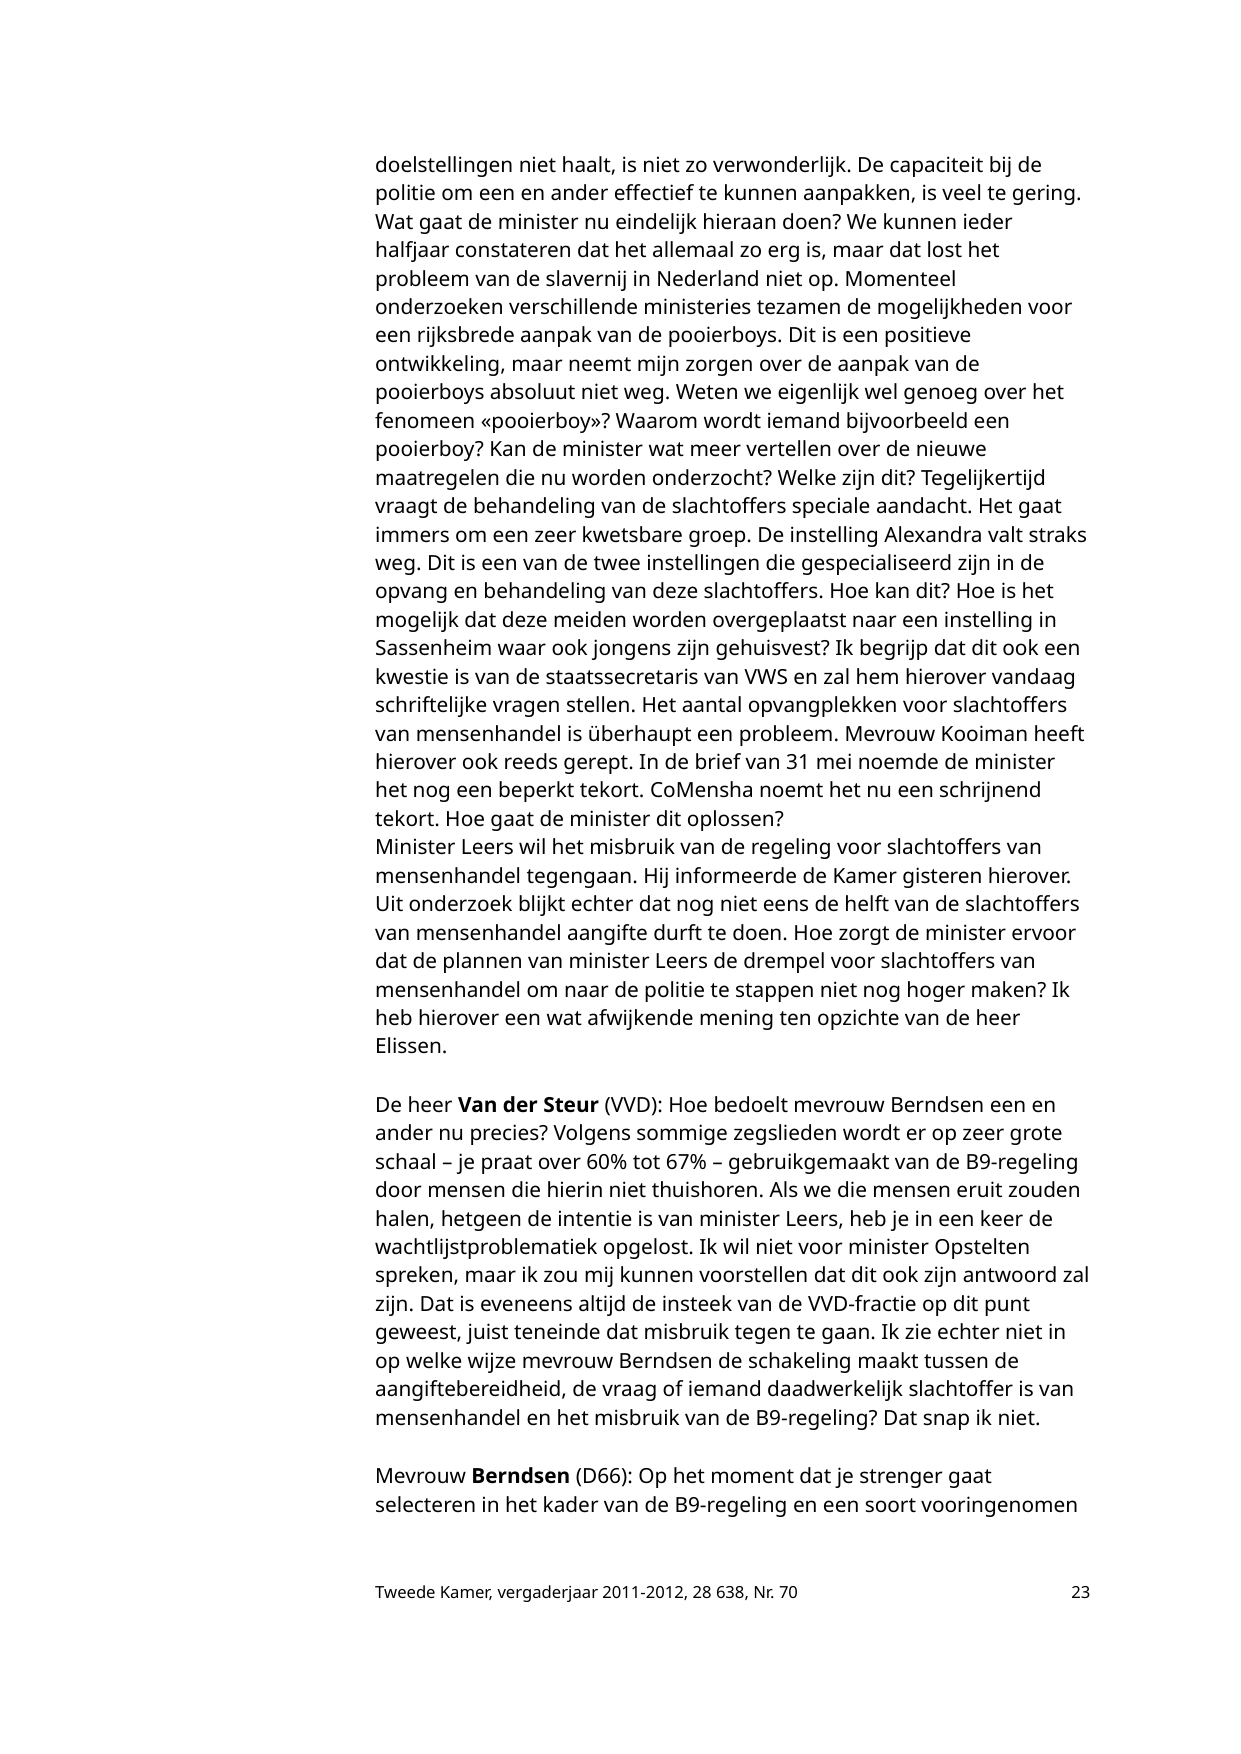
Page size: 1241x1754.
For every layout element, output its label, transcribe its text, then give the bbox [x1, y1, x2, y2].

text Mevrouw Berndsen (D66): Op het moment dat je strenger gaat selecteren in het kader van de B9-regeling en een soort vooringenomen [375, 1461, 1090, 1518]
text De heer Van der Steur (VVD): Hoe bedoelt mevrouw Berndsen een en ander nu precies? Volgens sommige zegslieden wordt er op zeer grote schaal – je praat over 60% tot 67% – gebruikgemaakt van de B9-regeling door mensen die hierin niet thuishoren. Als we die mensen eruit zouden halen, hetgeen de intentie is van minister Leers, heb je in een keer de wachtlijstproblematiek opgelost. Ik wil niet voor minister Opstelten spreken, maar ik zou mij kunnen voorstellen dat dit ook zijn antwoord zal zijn. Dat is eveneens altijd de insteek van de VVD-fractie op dit punt geweest, juist teneinde dat misbruik tegen te gaan. Ik zie echter niet in op welke wijze mevrouw Berndsen de schakeling maakt tussen de aangiftebereidheid, de vraag of iemand daadwerkelijk slachtoffer is van mensenhandel en het misbruik van de B9-regeling? Dat snap ik niet. [375, 1090, 1090, 1431]
text Minister Leers wil het misbruik van de regeling voor slachtoffers van mensenhandel tegengaan. Hij informeerde de Kamer gisteren hierover. Uit onderzoek blijkt echter dat nog niet eens de helft van de slachtoffers van mensenhandel aangifte durft te doen. Hoe zorgt de minister ervoor dat de plannen van minister Leers de drempel voor slachtoffers van mensenhandel om naar de politie te stappen niet nog hoger maken? Ik heb hierover een wat afwijkende mening ten opzichte van de heer Elissen. [375, 832, 1090, 1060]
text doelstellingen niet haalt, is niet zo verwonderlijk. De capaciteit bij de politie om een en ander effectief te kunnen aanpakken, is veel te gering. Wat gaat de minister nu eindelijk hieraan doen? We kunnen ieder halfjaar constateren dat het allemaal zo erg is, maar dat lost het probleem van de slavernij in Nederland niet op. Momenteel onderzoeken verschillende ministeries tezamen de mogelijkheden voor een rijksbrede aanpak van de pooierboys. Dit is een positieve ontwikkeling, maar neemt mijn zorgen over de aanpak van de pooierboys absoluut niet weg. Weten we eigenlijk wel genoeg over het fenomeen «pooierboy»? Waarom wordt iemand bijvoorbeeld een pooierboy? Kan de minister wat meer vertellen over de nieuwe maatregelen die nu worden onderzocht? Welke zijn dit? Tegelijkertijd vraagt de behandeling van de slachtoffers speciale aandacht. Het gaat immers om een zeer kwetsbare groep. De instelling Alexandra valt straks weg. Dit is een van de twee instellingen die gespecialiseerd zijn in de opvang en behandeling van deze slachtoffers. Hoe kan dit? Hoe is het mogelijk dat deze meiden worden overgeplaatst naar een instelling in Sassenheim waar ook jongens zijn gehuisvest? Ik begrijp dat dit ook een kwestie is van de staatssecretaris van VWS en zal hem hierover vandaag schriftelijke vragen stellen. Het aantal opvangplekken voor slachtoffers van mensenhandel is überhaupt een probleem. Mevrouw Kooiman heeft hierover ook reeds gerept. In de brief van 31 mei noemde de minister het nog een beperkt tekort. CoMensha noemt het nu een schrijnend tekort. Hoe gaat de minister dit oplossen? [375, 150, 1090, 832]
